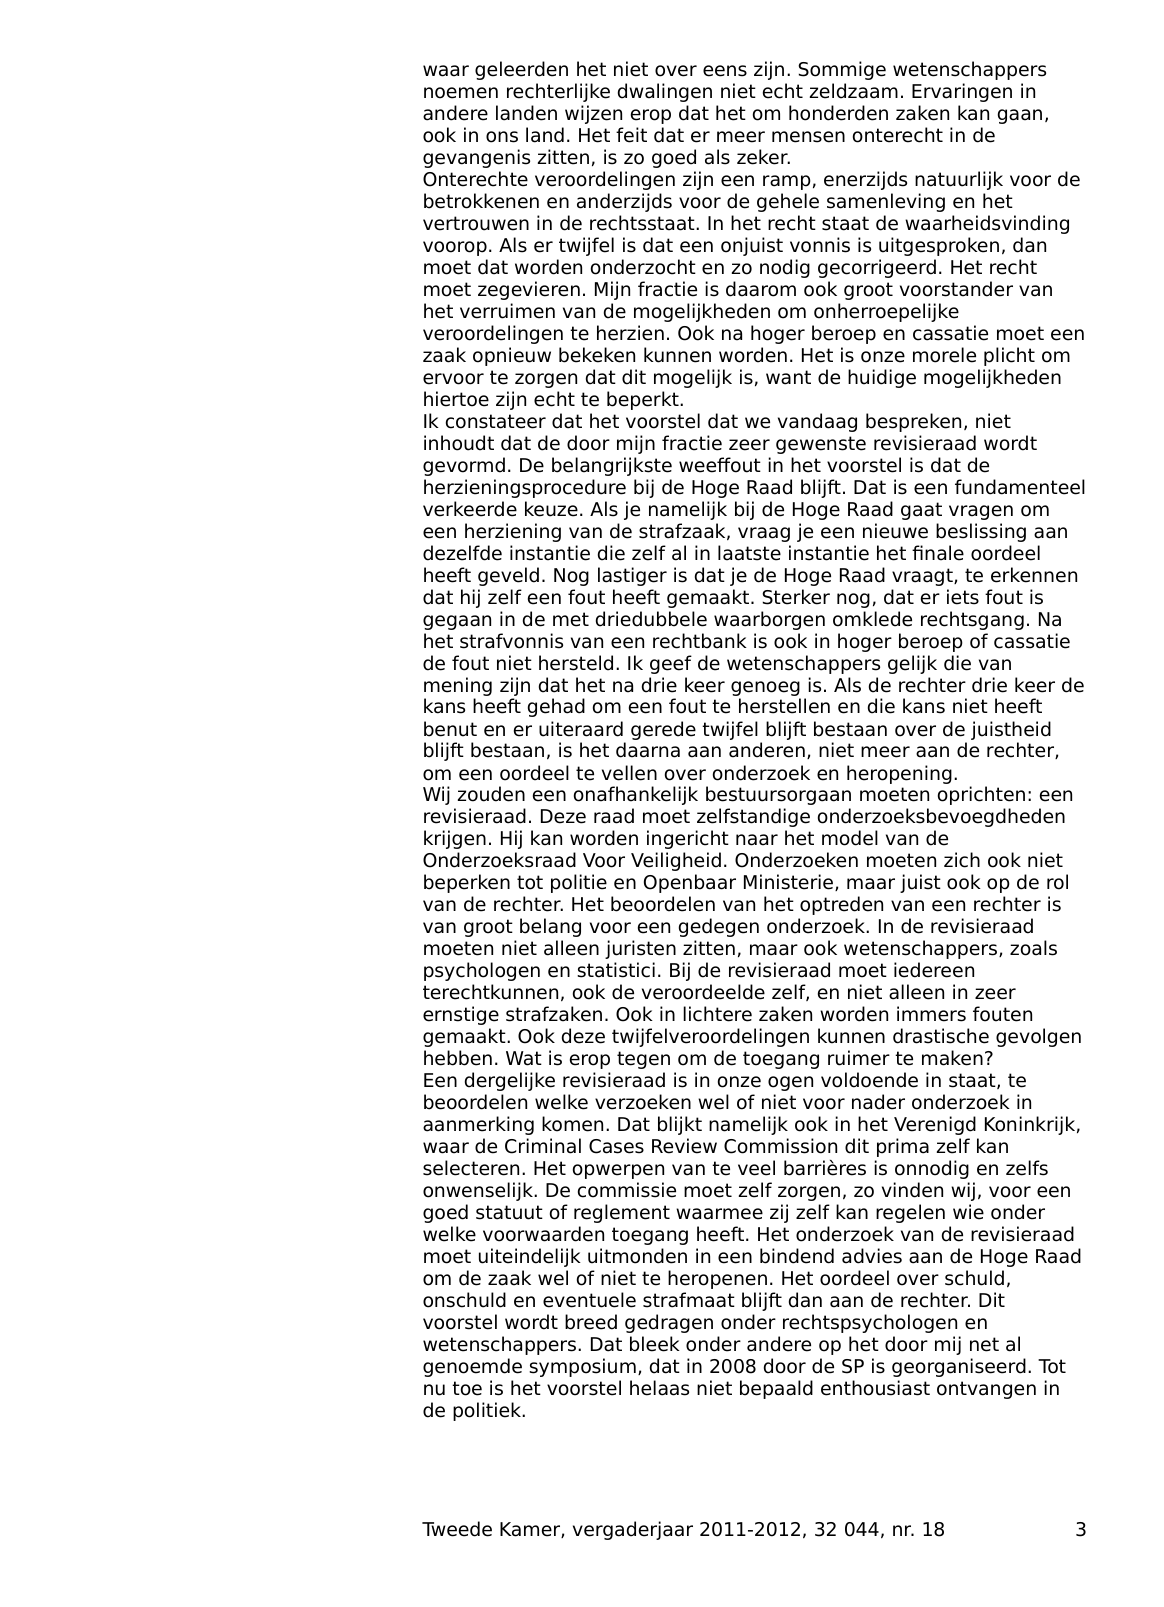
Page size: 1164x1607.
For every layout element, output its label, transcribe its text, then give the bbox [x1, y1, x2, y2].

text waar geleerden het niet over eens zijn. Sommige wetenschappers noemen rechterlijke dwalingen niet echt zeldzaam. Ervaringen in andere landen wijzen erop dat het om honderden zaken kan gaan, ook in ons land. Het feit dat er meer mensen onterecht in de gevangenis zitten, is zo goed als zeker. [422, 59, 1087, 169]
text Wij zouden een onafhankelijk bestuursorgaan moeten oprichten: een revisieraad. Deze raad moet zelfstandige onderzoeksbevoegdheden krijgen. Hij kan worden ingericht naar het model van de Onderzoeksraad Voor Veiligheid. Onderzoeken moeten zich ook niet beperken tot politie en Openbaar Ministerie, maar juist ook op de rol van de rechter. Het beoordelen van het optreden van een rechter is van groot belang voor een gedegen onderzoek. In de revisieraad moeten niet alleen juristen zitten, maar ook wetenschappers, zoals psychologen en statistici. Bij de revisieraad moet iedereen terechtkunnen, ook de veroordeelde zelf, en niet alleen in zeer ernstige strafzaken. Ook in lichtere zaken worden immers fouten gemaakt. Ook deze twijfelveroordelingen kunnen drastische gevolgen hebben. Wat is erop tegen om de toegang ruimer te maken? [422, 784, 1087, 1070]
text Ik constateer dat het voorstel dat we vandaag bespreken, niet inhoudt dat de door mijn fractie zeer gewenste revisieraad wordt gevormd. De belangrijkste weeffout in het voorstel is dat de herzieningsprocedure bij de Hoge Raad blijft. Dat is een fundamenteel verkeerde keuze. Als je namelijk bij de Hoge Raad gaat vragen om een herziening van de strafzaak, vraag je een nieuwe beslissing aan dezelfde instantie die zelf al in laatste instantie het finale oordeel heeft geveld. Nog lastiger is dat je de Hoge Raad vraagt, te erkennen dat hij zelf een fout heeft gemaakt. Sterker nog, dat er iets fout is gegaan in de met driedubbele waarborgen omklede rechtsgang. Na het strafvonnis van een rechtbank is ook in hoger beroep of cassatie de fout niet hersteld. Ik geef de wetenschappers gelijk die van mening zijn dat het na drie keer genoeg is. Als de rechter drie keer de kans heeft gehad om een fout te herstellen en die kans niet heeft benut en er uiteraard gerede twijfel blijft bestaan over de juistheid blijft bestaan, is het daarna aan anderen, niet meer aan de rechter, om een oordeel te vellen over onderzoek en heropening. [422, 411, 1087, 784]
text Een dergelijke revisieraad is in onze ogen voldoende in staat, te beoordelen welke verzoeken wel of niet voor nader onderzoek in aanmerking komen. Dat blijkt namelijk ook in het Verenigd Koninkrijk, waar de Criminal Cases Review Commission dit prima zelf kan selecteren. Het opwerpen van te veel barrières is onnodig en zelfs onwenselijk. De commissie moet zelf zorgen, zo vinden wij, voor een goed statuut of reglement waarmee zij zelf kan regelen wie onder welke voorwaarden toegang heeft. Het onderzoek van de revisieraad moet uiteindelijk uitmonden in een bindend advies aan de Hoge Raad om de zaak wel of niet te heropenen. Het oordeel over schuld, onschuld en eventuele strafmaat blijft dan aan de rechter. Dit voorstel wordt breed gedragen onder rechtspsychologen en wetenschappers. Dat bleek onder andere op het door mij net al genoemde symposium, dat in 2008 door de SP is georganiseerd. Tot nu toe is het voorstel helaas niet bepaald enthousiast ontvangen in de politiek. [422, 1070, 1087, 1422]
text Onterechte veroordelingen zijn een ramp, enerzijds natuurlijk voor de betrokkenen en anderzijds voor de gehele samenleving en het vertrouwen in de rechtsstaat. In het recht staat de waarheidsvinding voorop. Als er twijfel is dat een onjuist vonnis is uitgesproken, dan moet dat worden onderzocht en zo nodig gecorrigeerd. Het recht moet zegevieren. Mijn fractie is daarom ook groot voorstander van het verruimen van de mogelijkheden om onherroepelijke veroordelingen te herzien. Ook na hoger beroep en cassatie moet een zaak opnieuw bekeken kunnen worden. Het is onze morele plicht om ervoor te zorgen dat dit mogelijk is, want de huidige mogelijkheden hiertoe zijn echt te beperkt. [422, 169, 1087, 411]
